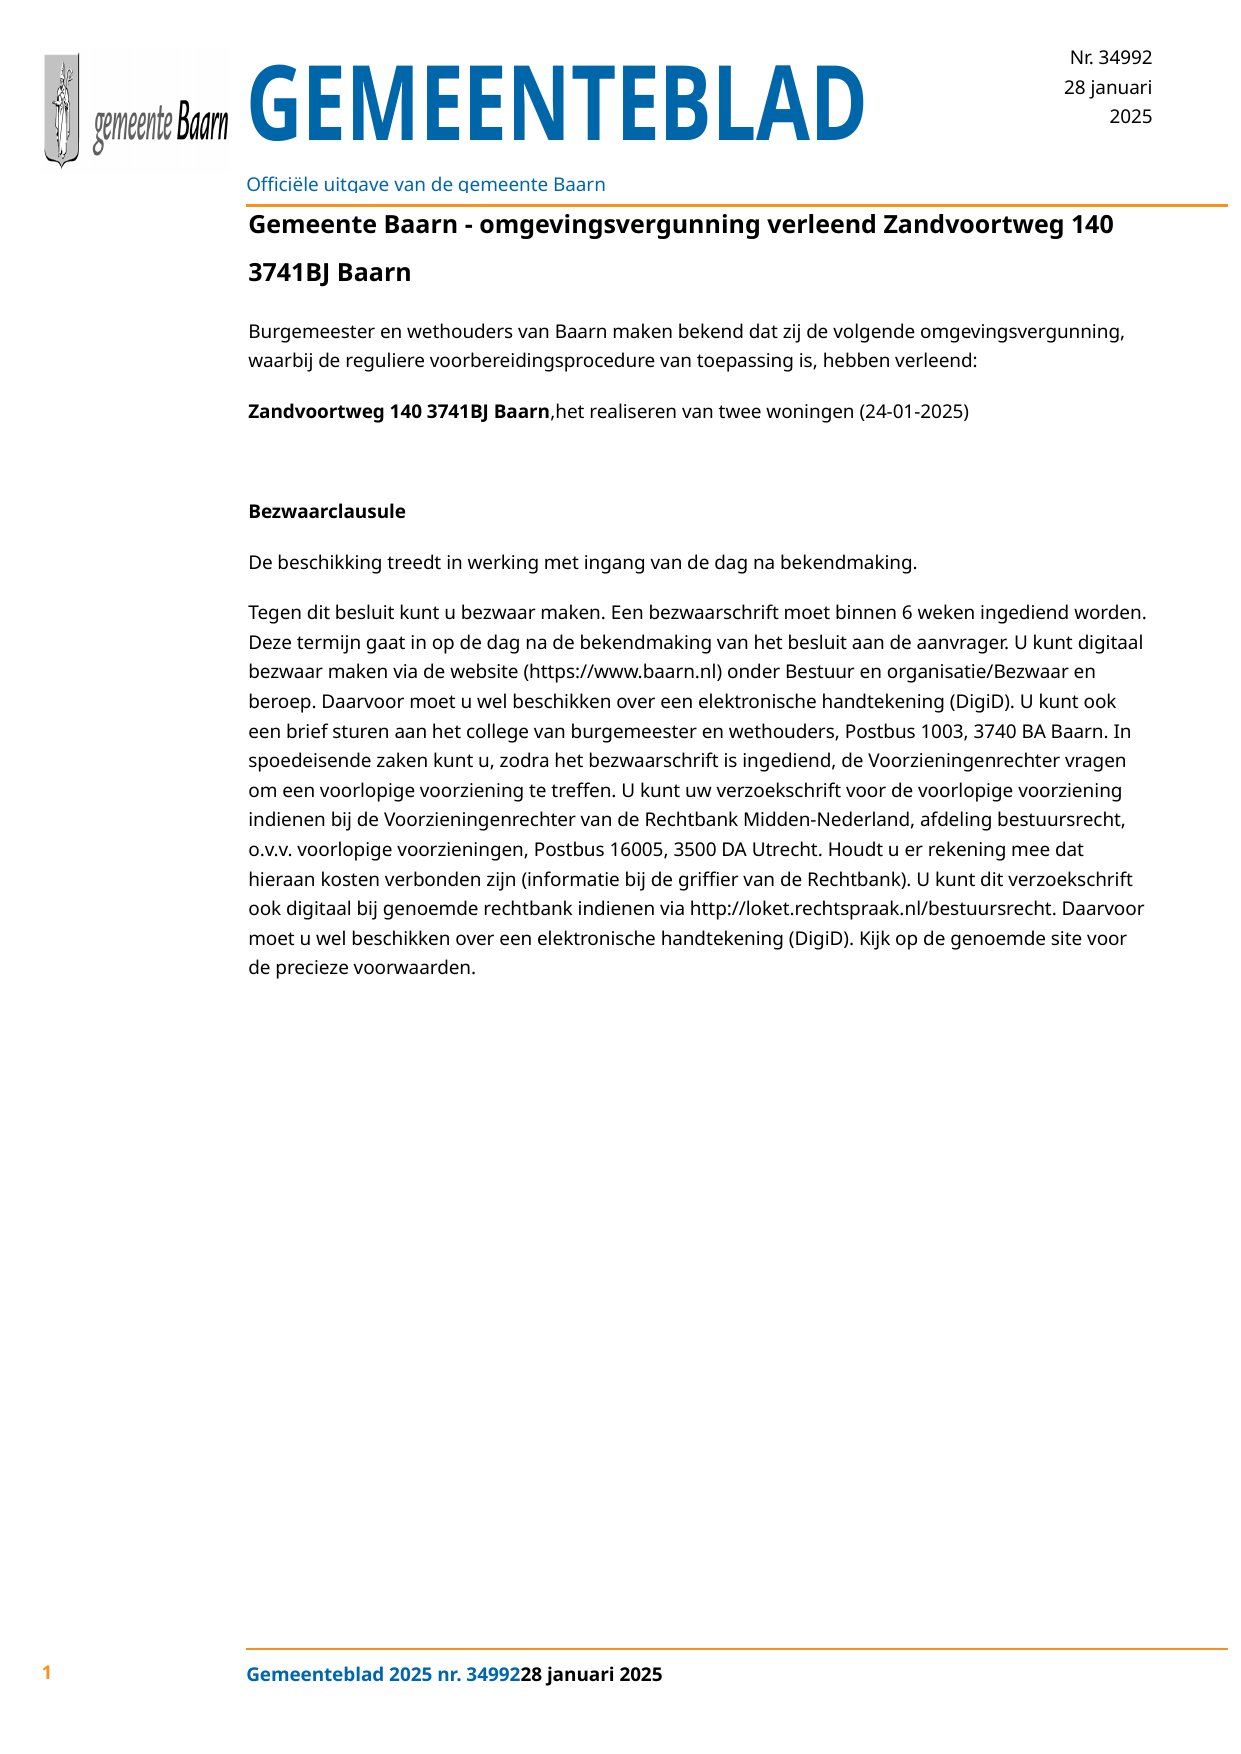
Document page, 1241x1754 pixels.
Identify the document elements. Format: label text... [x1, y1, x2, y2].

picture [41, 47, 231, 172]
text De beschikking treedt in werking met ingang van de dag na bekendmaking. [248, 549, 1152, 575]
text Zandvoortweg 140 3741BJ Baarn,het realiseren van twee woningen (24-01-2025) [248, 398, 1152, 424]
text Gemeente Baarn - omgevingsvergunning verleend Zandvoortweg 140 3741BJ Baarn [248, 207, 1152, 288]
text Bezwaarclausule [248, 499, 1152, 524]
text Burgemeester en wethouders van Baarn maken bekend dat zij de volgende omgevingsvergunning, waarbij de reguliere voorbereidingsprocedure van toepassing is, hebben verleend: [248, 318, 1152, 373]
text Tegen dit besluit kunt u bezwaar maken. Een bezwaarschrift moet binnen 6 weken ingediend worden. Deze termijn gaat in op de dag na de bekendmaking van het besluit aan de aanvrager. U kunt digitaal bezwaar maken via de website (https://www.baarn.nl) onder Bestuur en organisatie/Bezwaar en beroep. Daarvoor moet u wel beschikken over een elektronische handtekening (DigiD). U kunt ook een brief sturen aan het college van burgemeester en wethouders, Postbus 1003, 3740 BA Baarn. In spoedeisende zaken kunt u, zodra het bezwaarschrift is ingediend, de Voorzieningenrechter vragen om een voorlopige voorziening te treffen. U kunt uw verzoekschrift voor de voorlopige voorziening indienen bij de Voorzieningenrechter van de Rechtbank Midden-Nederland, afdeling bestuursrecht, o.v.v. voorlopige voorzieningen, Postbus 16005, 3500 DA Utrecht. Houdt u er rekening mee dat hieraan kosten verbonden zijn (informatie bij de griffier van de Rechtbank). U kunt dit verzoekschrift ook digitaal bij genoemde rechtbank indienen via http://loket.rechtspraak.nl/bestuursrecht. Daarvoor moet u wel beschikken over een elektronische handtekening (DigiD). Kijk op de genoemde site voor de precieze voorwaarden. [248, 599, 1152, 980]
